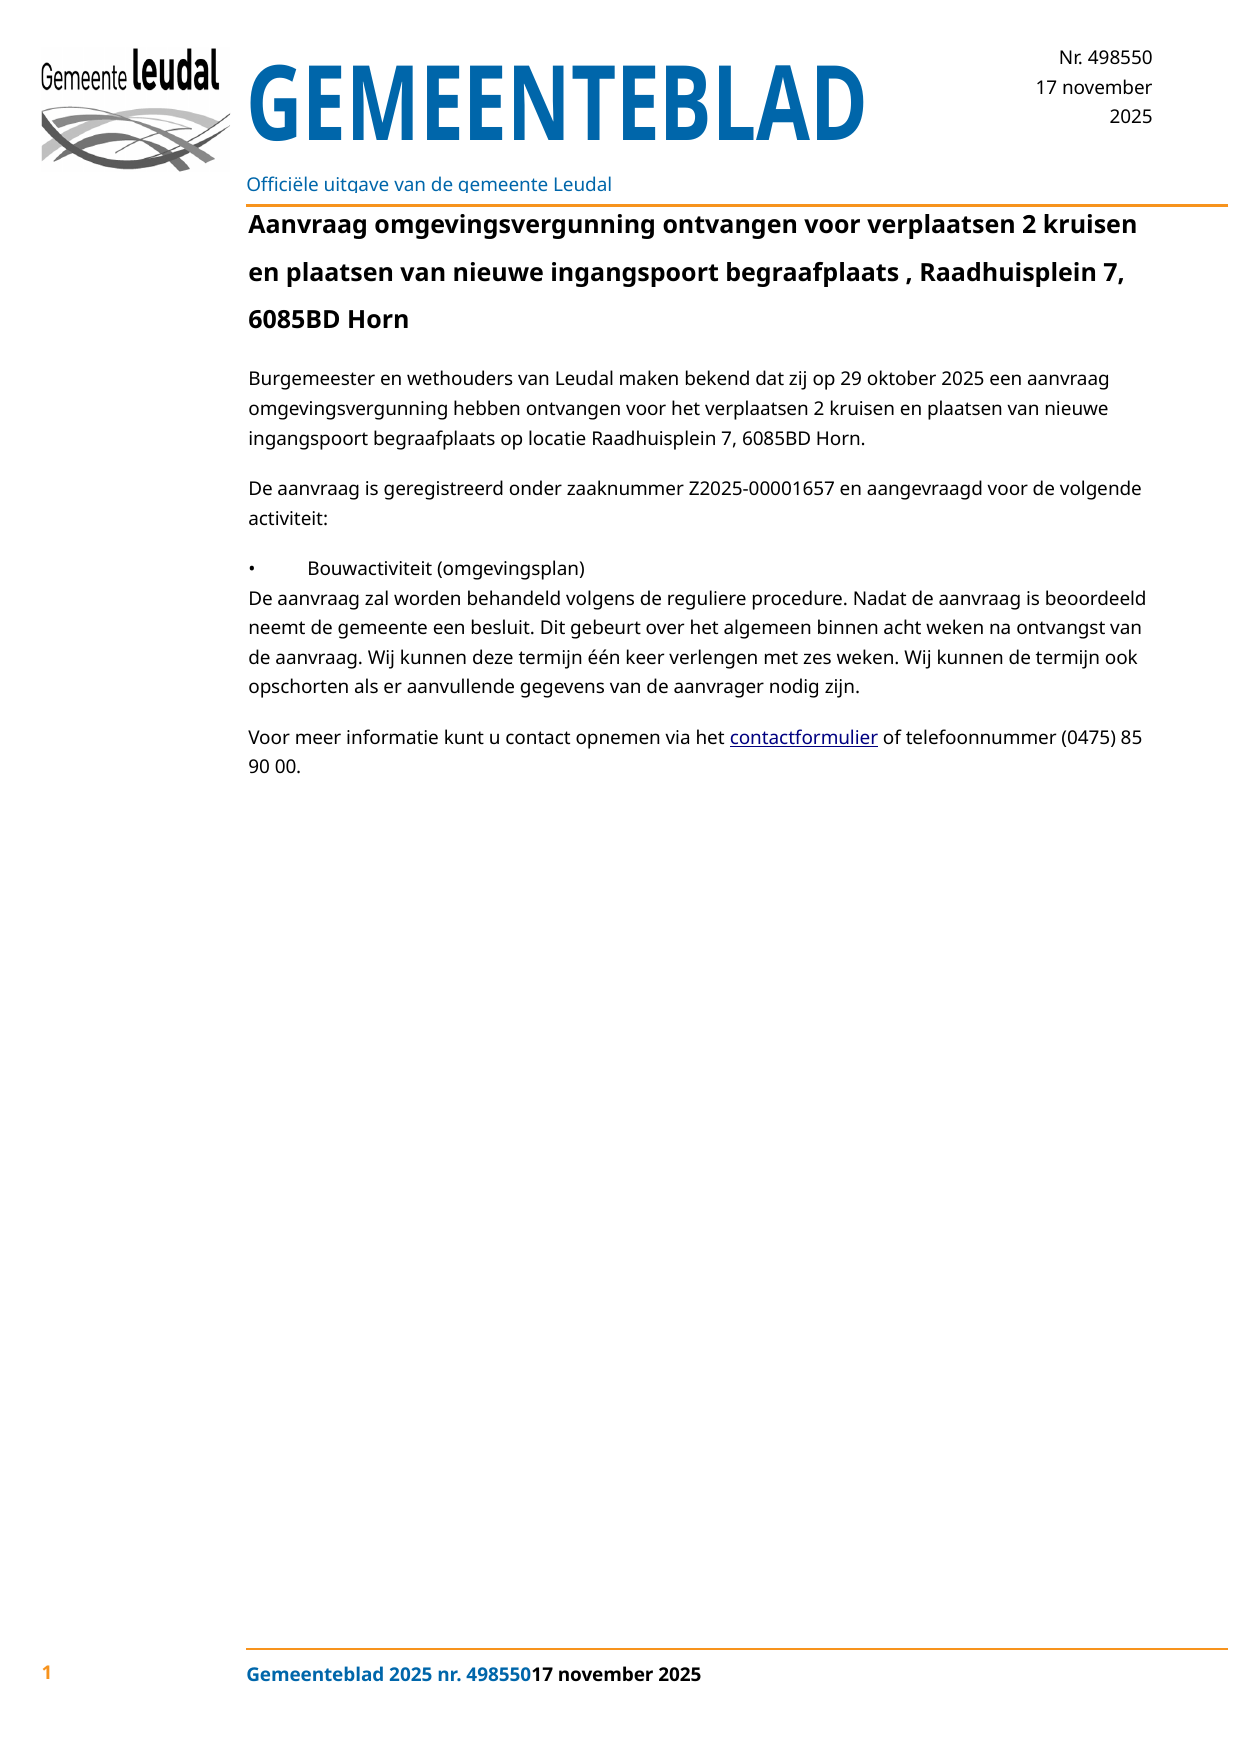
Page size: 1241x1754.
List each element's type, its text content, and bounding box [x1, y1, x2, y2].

picture [41, 47, 231, 172]
text Burgemeester en wethouders van Leudal maken bekend dat zij op 29 oktober 2025 een aanvraag omgevingsvergunning hebben ontvangen voor het verplaatsen 2 kruisen en plaatsen van nieuwe ingangspoort begraafplaats op locatie Raadhuisplein 7, 6085BD Horn. [248, 366, 1152, 450]
text De aanvraag zal worden behandeld volgens de reguliere procedure. Nadat de aanvraag is beoordeeld neemt de gemeente een besluit. Dit gebeurt over het algemeen binnen acht weken na ontvangst van de aanvraag. Wij kunnen deze termijn één keer verlengen met zes weken. Wij kunnen de termijn ook opschorten als er aanvullende gegevens van de aanvrager nodig zijn. [248, 585, 1152, 699]
text Aanvraag omgevingsvergunning ontvangen voor verplaatsen 2 kruisen en plaatsen van nieuwe ingangspoort begraafplaats , Raadhuisplein 7, 6085BD Horn [248, 207, 1152, 336]
text Voor meer informatie kunt u contact opnemen via het contactformulier of telefoonnummer (0475) 85 90 00. [248, 724, 1152, 779]
text De aanvraag is geregistreerd onder zaaknummer Z2025-00001657 en aangevraagd voor de volgende activiteit: [248, 475, 1152, 530]
list Bouwactiviteit (omgevingsplan) [248, 555, 1152, 581]
